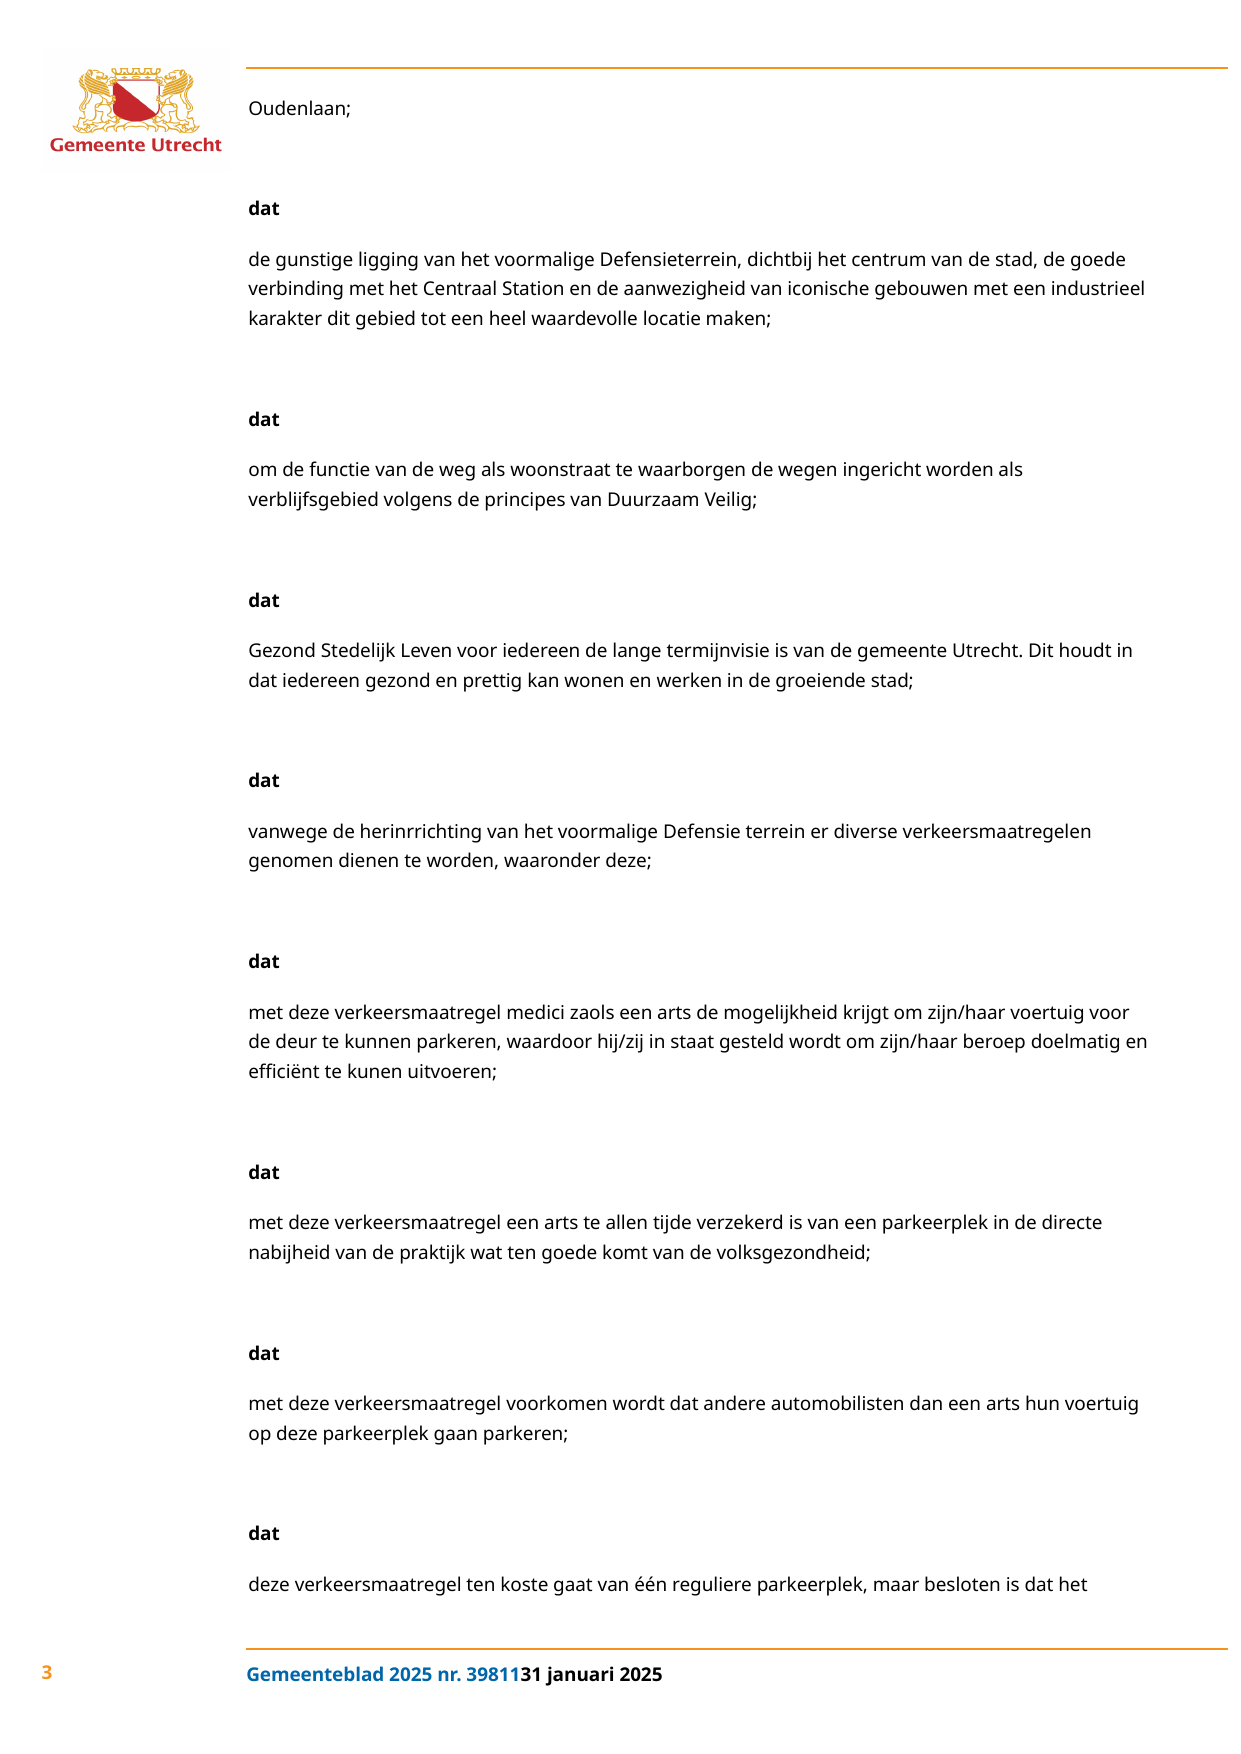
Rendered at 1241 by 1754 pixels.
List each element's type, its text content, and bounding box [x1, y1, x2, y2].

text deze verkeersmaatregel ten koste gaat van één reguliere parkeerplek, maar besloten is dat het [248, 1571, 1152, 1597]
text dat [248, 768, 1152, 793]
text met deze verkeersmaatregel een arts te allen tijde verzekerd is van een parkeerplek in de directe nabijheid van de praktijk wat ten goede komt van de volksgezondheid; [248, 1209, 1152, 1265]
text dat [248, 587, 1152, 613]
text met deze verkeersmaatregel medici zaols een arts de mogelijkheid krijgt om zijn/haar voertuig voor de deur te kunnen parkeren, waardoor hij/zij in staat gesteld wordt om zijn/haar beroep doelmatig en efficiënt te kunen uitvoeren; [248, 999, 1152, 1084]
text om de functie van de weg als woonstraat te waarborgen de wegen ingericht worden als verblijfsgebied volgens de principes van Duurzaam Veilig; [248, 456, 1152, 512]
text de gunstige ligging van het voormalige Defensieterrein, dichtbij het centrum van de stad, de goede verbinding met het Centraal Station en de aanwezigheid van iconische gebouwen met een industrieel karakter dit gebied tot een heel waardevolle locatie maken; [248, 246, 1152, 331]
text dat [248, 406, 1152, 432]
text dat [248, 1521, 1152, 1546]
text dat [248, 1340, 1152, 1366]
text dat [248, 1159, 1152, 1185]
text dat [248, 196, 1152, 221]
text Gezond Stedelijk Leven voor iedereen de lange termijnvisie is van de gemeente Utrecht. Dit houdt in dat iedereen gezond en prettig kan wonen en werken in de groeiende stad; [248, 637, 1152, 693]
text Oudenlaan; [248, 95, 1152, 121]
picture [41, 47, 231, 172]
text vanwege de herinrrichting van het voormalige Defensie terrein er diverse verkeersmaatregelen genomen dienen te worden, waaronder deze; [248, 818, 1152, 873]
text dat [248, 948, 1152, 974]
text met deze verkeersmaatregel voorkomen wordt dat andere automobilisten dan een arts hun voertuig op deze parkeerplek gaan parkeren; [248, 1390, 1152, 1446]
